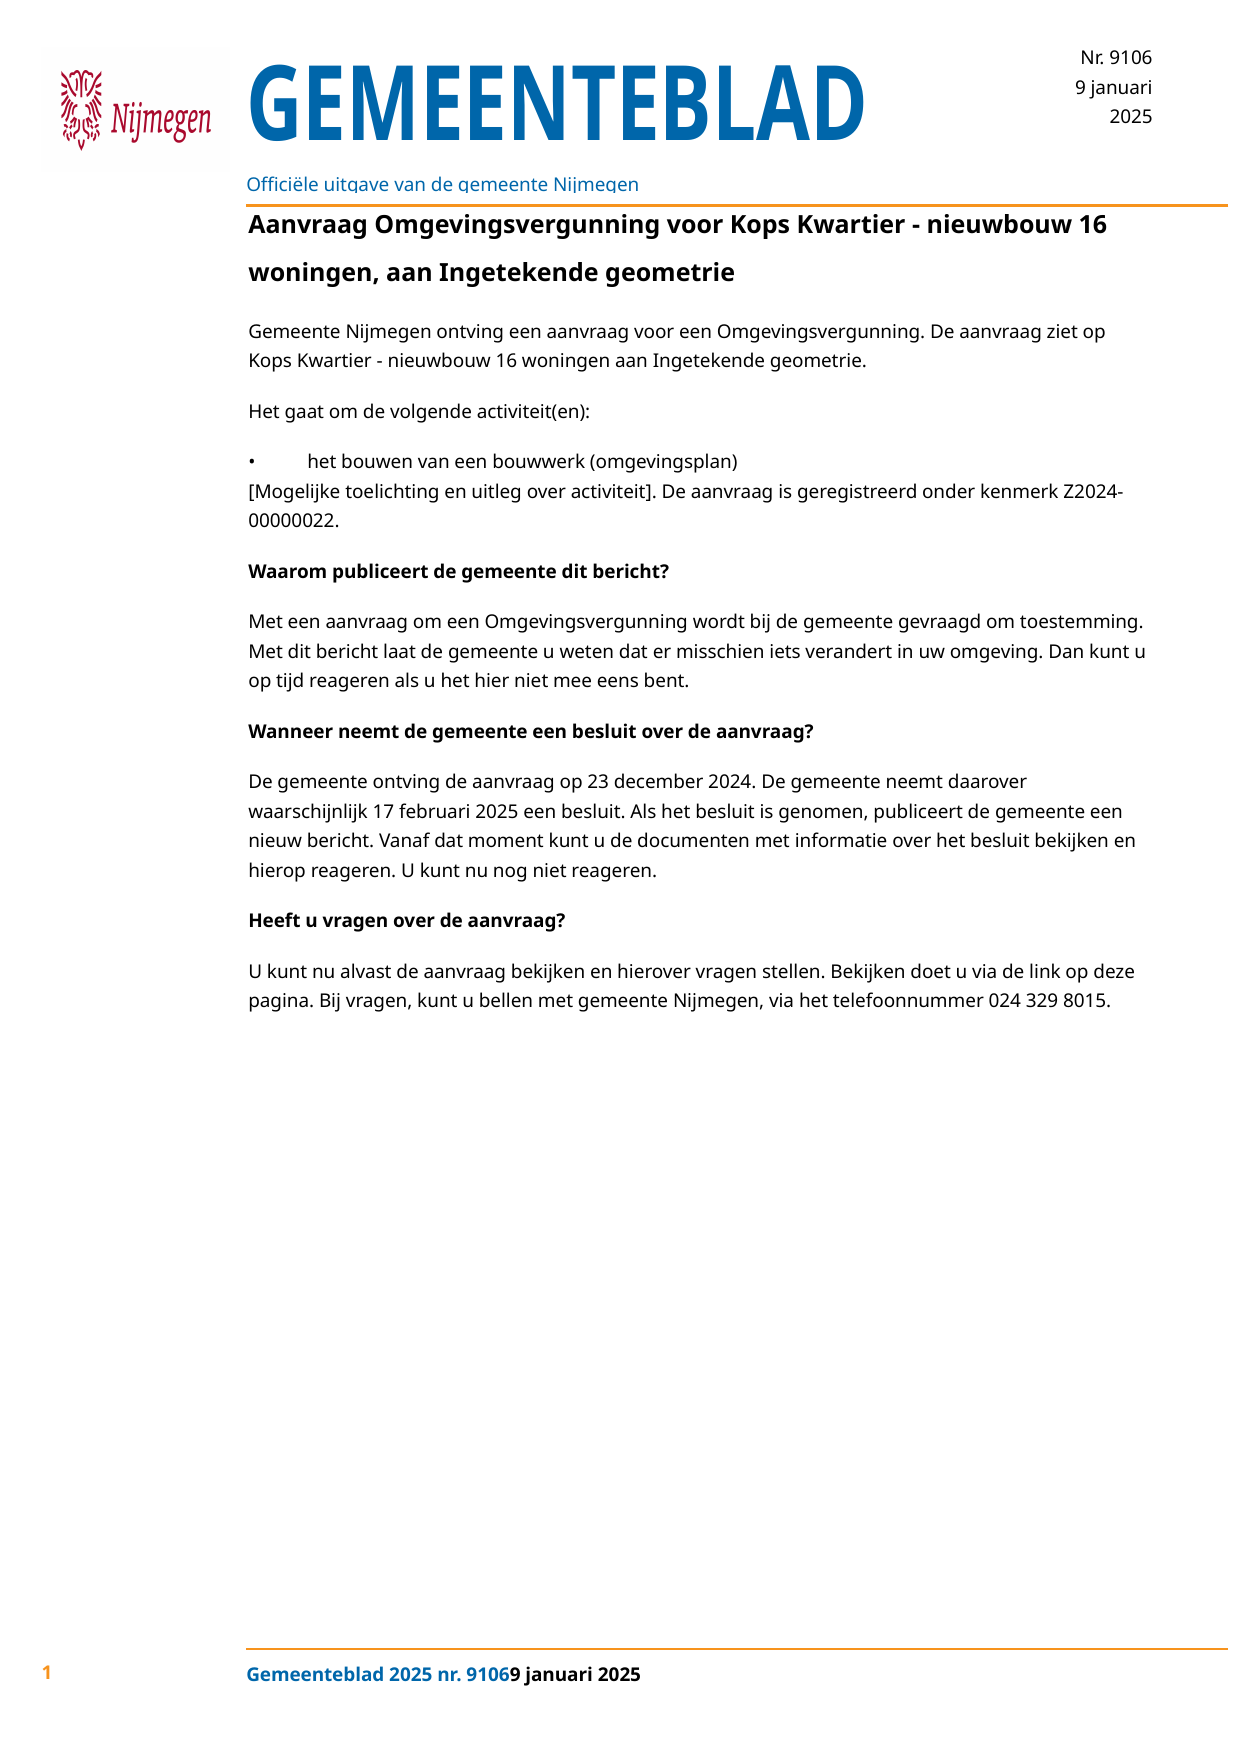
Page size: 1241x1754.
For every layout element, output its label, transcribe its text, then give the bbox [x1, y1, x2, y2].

text [Mogelijke toelichting en uitleg over activiteit]. De aanvraag is geregistreerd onder kenmerk Z2024-00000022. [248, 478, 1152, 533]
text Aanvraag Omgevingsvergunning voor Kops Kwartier - nieuwbouw 16 woningen, aan Ingetekende geometrie [248, 207, 1152, 288]
list het bouwen van een bouwwerk (omgevingsplan) [248, 448, 1152, 474]
text Met een aanvraag om een Omgevingsvergunning wordt bij de gemeente gevraagd om toestemming. Met dit bericht laat de gemeente u weten dat er misschien iets verandert in uw omgeving. Dan kunt u op tijd reageren als u het hier niet mee eens bent. [248, 608, 1152, 693]
text Het gaat om de volgende activiteit(en): [248, 398, 1152, 424]
text Heeft u vragen over de aanvraag? [248, 907, 1152, 933]
picture [41, 47, 231, 172]
text Waarom publiceert de gemeente dit bericht? [248, 558, 1152, 584]
text Wanneer neemt de gemeente een besluit over de aanvraag? [248, 718, 1152, 744]
text U kunt nu alvast de aanvraag bekijken en hierover vragen stellen. Bekijken doet u via de link op deze pagina. Bij vragen, kunt u bellen met gemeente Nijmegen, via het telefoonnummer 024 329 8015. [248, 958, 1152, 1013]
text De gemeente ontving de aanvraag op 23 december 2024. De gemeente neemt daarover waarschijnlijk 17 februari 2025 een besluit. Als het besluit is genomen, publiceert de gemeente een nieuw bericht. Vanaf dat moment kunt u de documenten met informatie over het besluit bekijken en hierop reageren. U kunt nu nog niet reageren. [248, 768, 1152, 883]
text Gemeente Nijmegen ontving een aanvraag voor een Omgevingsvergunning. De aanvraag ziet op Kops Kwartier - nieuwbouw 16 woningen aan Ingetekende geometrie. [248, 318, 1152, 373]
